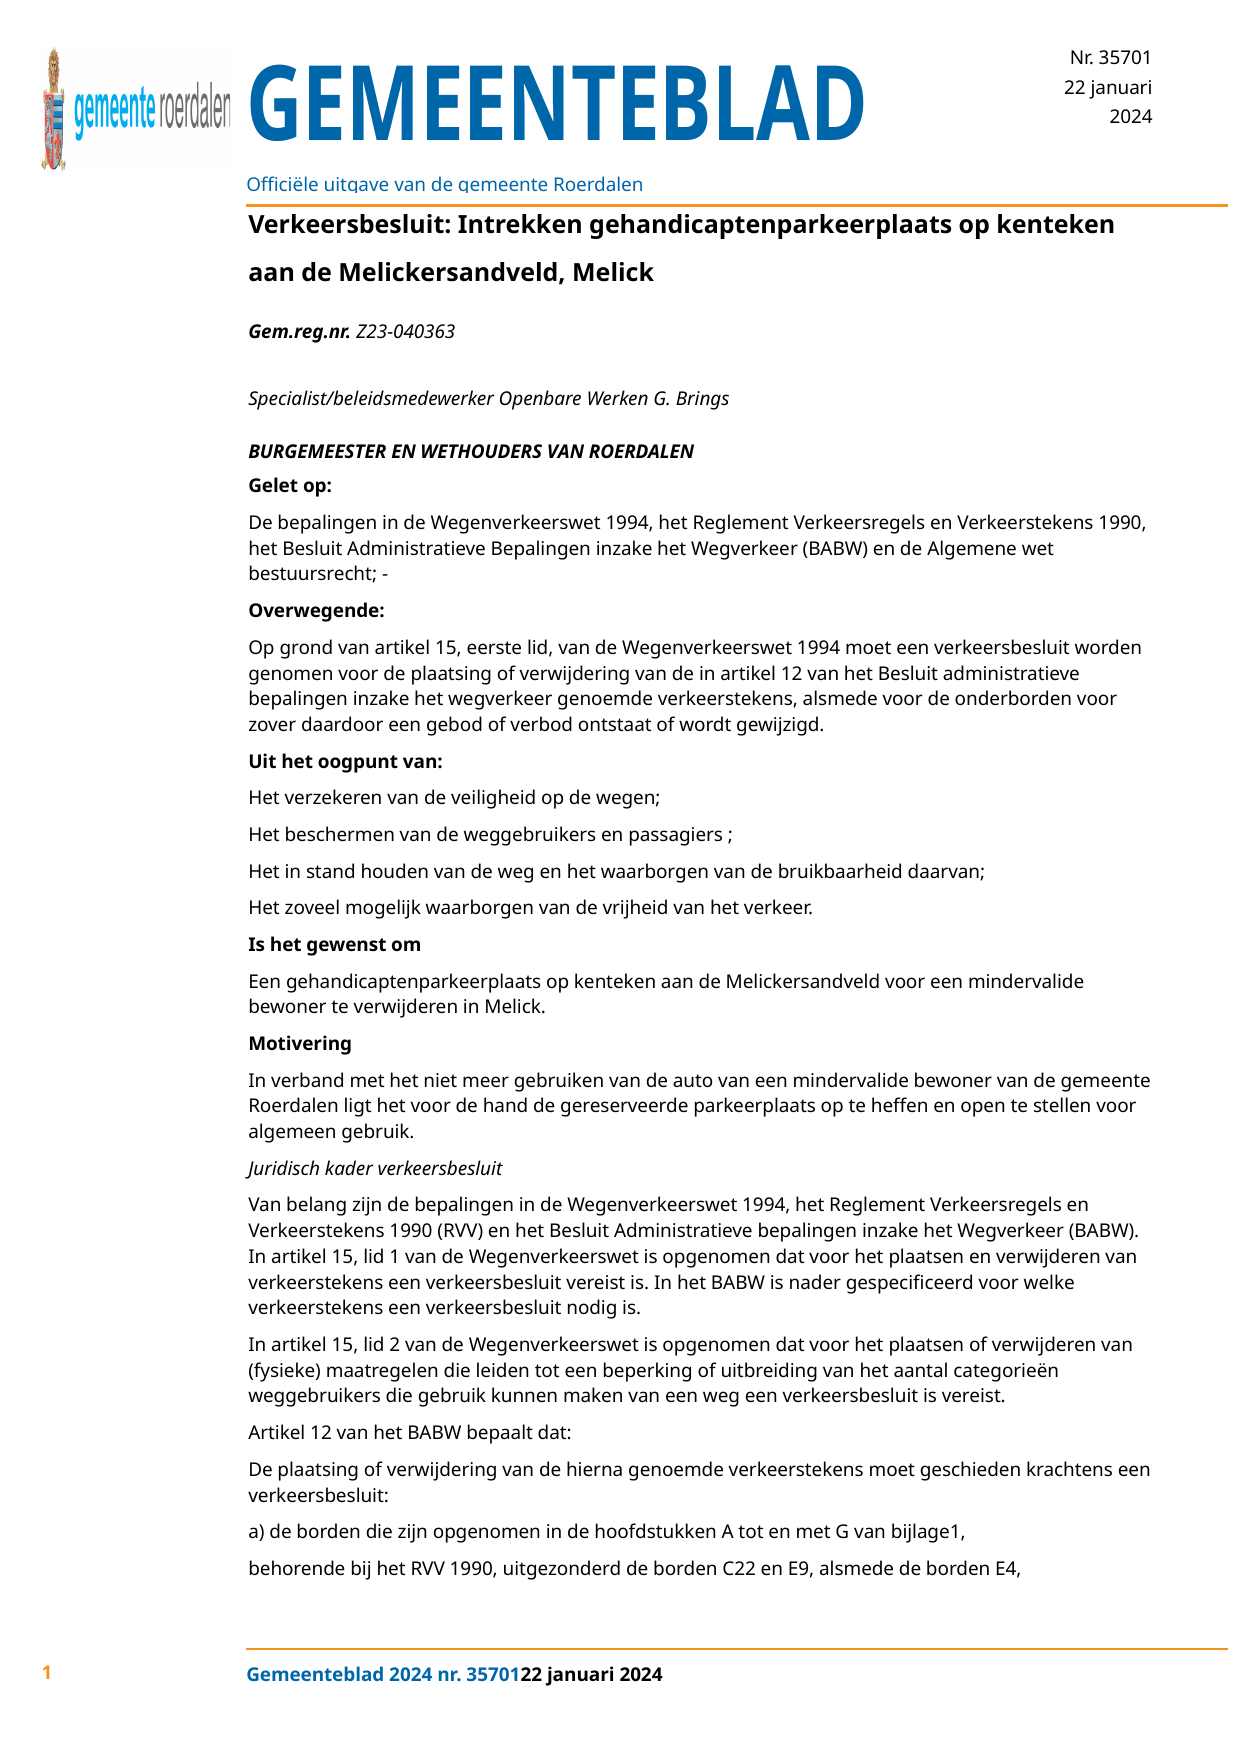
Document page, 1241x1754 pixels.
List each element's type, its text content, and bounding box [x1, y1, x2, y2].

text Overwegende: [248, 597, 1152, 623]
text De plaatsing of verwijdering van de hierna genoemde verkeerstekens moet geschieden krachtens een verkeersbesluit: [248, 1456, 1152, 1507]
text Specialist/beleidsmedewerker Openbare Werken G. Brings [248, 386, 1152, 411]
text Op grond van artikel 15, eerste lid, van de Wegenverkeerswet 1994 moet een verkeersbesluit worden genomen voor de plaatsing of verwijdering van de in artikel 12 van het Besluit administratieve bepalingen inzake het wegverkeer genoemde verkeerstekens, alsmede voor de onderborden voor zover daardoor een gebod of verbod ontstaat of wordt gewijzigd. [248, 634, 1152, 737]
text Uit het oogpunt van: [248, 748, 1152, 773]
text Van belang zijn de bepalingen in de Wegenverkeerswet 1994, het Reglement Verkeersregels en Verkeerstekens 1990 (RVV) en het Besluit Administratieve bepalingen inzake het Wegverkeer (BABW). In artikel 15, lid 1 van de Wegenverkeerswet is opgenomen dat voor het plaatsen en verwijderen van verkeerstekens een verkeersbesluit vereist is. In het BABW is nader gespecificeerd voor welke verkeerstekens een verkeersbesluit nodig is. [248, 1192, 1152, 1320]
text Juridisch kader verkeersbesluit [248, 1155, 1152, 1181]
text Is het gewenst om [248, 931, 1152, 957]
text Het beschermen van de weggebruikers en passagiers ; [248, 821, 1152, 847]
text Het in stand houden van de weg en het waarborgen van de bruikbaarheid daarvan; [248, 858, 1152, 883]
text Gem.reg.nr. Z23-040363 [248, 318, 1152, 344]
text Verkeersbesluit: Intrekken gehandicaptenparkeerplaats op kenteken aan de Melickersandveld, Melick [248, 207, 1152, 288]
text Gelet op: [248, 472, 1152, 498]
text BURGEMEESTER EN WETHOUDERS VAN ROERDALEN [248, 438, 1152, 464]
text In artikel 15, lid 2 van de Wegenverkeerswet is opgenomen dat voor het plaatsen of verwijderen van (fysieke) maatregelen die leiden tot een beperking of uitbreiding van het aantal categorieën weggebruikers die gebruik kunnen maken van een weg een verkeersbesluit is vereist. [248, 1331, 1152, 1408]
text Het zoveel mogelijk waarborgen van de vrijheid van het verkeer. [248, 894, 1152, 920]
text De bepalingen in de Wegenverkeerswet 1994, het Reglement Verkeersregels en Verkeerstekens 1990, het Besluit Administratieve Bepalingen inzake het Wegverkeer (BABW) en de Algemene wet bestuursrecht; - [248, 509, 1152, 586]
text behorende bij het RVV 1990, uitgezonderd de borden C22 en E9, alsmede de borden E4, [248, 1555, 1152, 1581]
text In verband met het niet meer gebruiken van de auto van een mindervalide bewoner van de gemeente Roerdalen ligt het voor de hand de gereserveerde parkeerplaats op te heffen en open te stellen voor algemeen gebruik. [248, 1067, 1152, 1144]
text Artikel 12 van het BABW bepaalt dat: [248, 1419, 1152, 1445]
text Een gehandicaptenparkeerplaats op kenteken aan de Melickersandveld voor een mindervalide bewoner te verwijderen in Melick. [248, 968, 1152, 1019]
text Motivering [248, 1030, 1152, 1056]
text a) de borden die zijn opgenomen in de hoofdstukken A tot en met G van bijlage1, [248, 1518, 1152, 1544]
picture [41, 47, 231, 172]
text Het verzekeren van de veiligheid op de wegen; [248, 784, 1152, 810]
